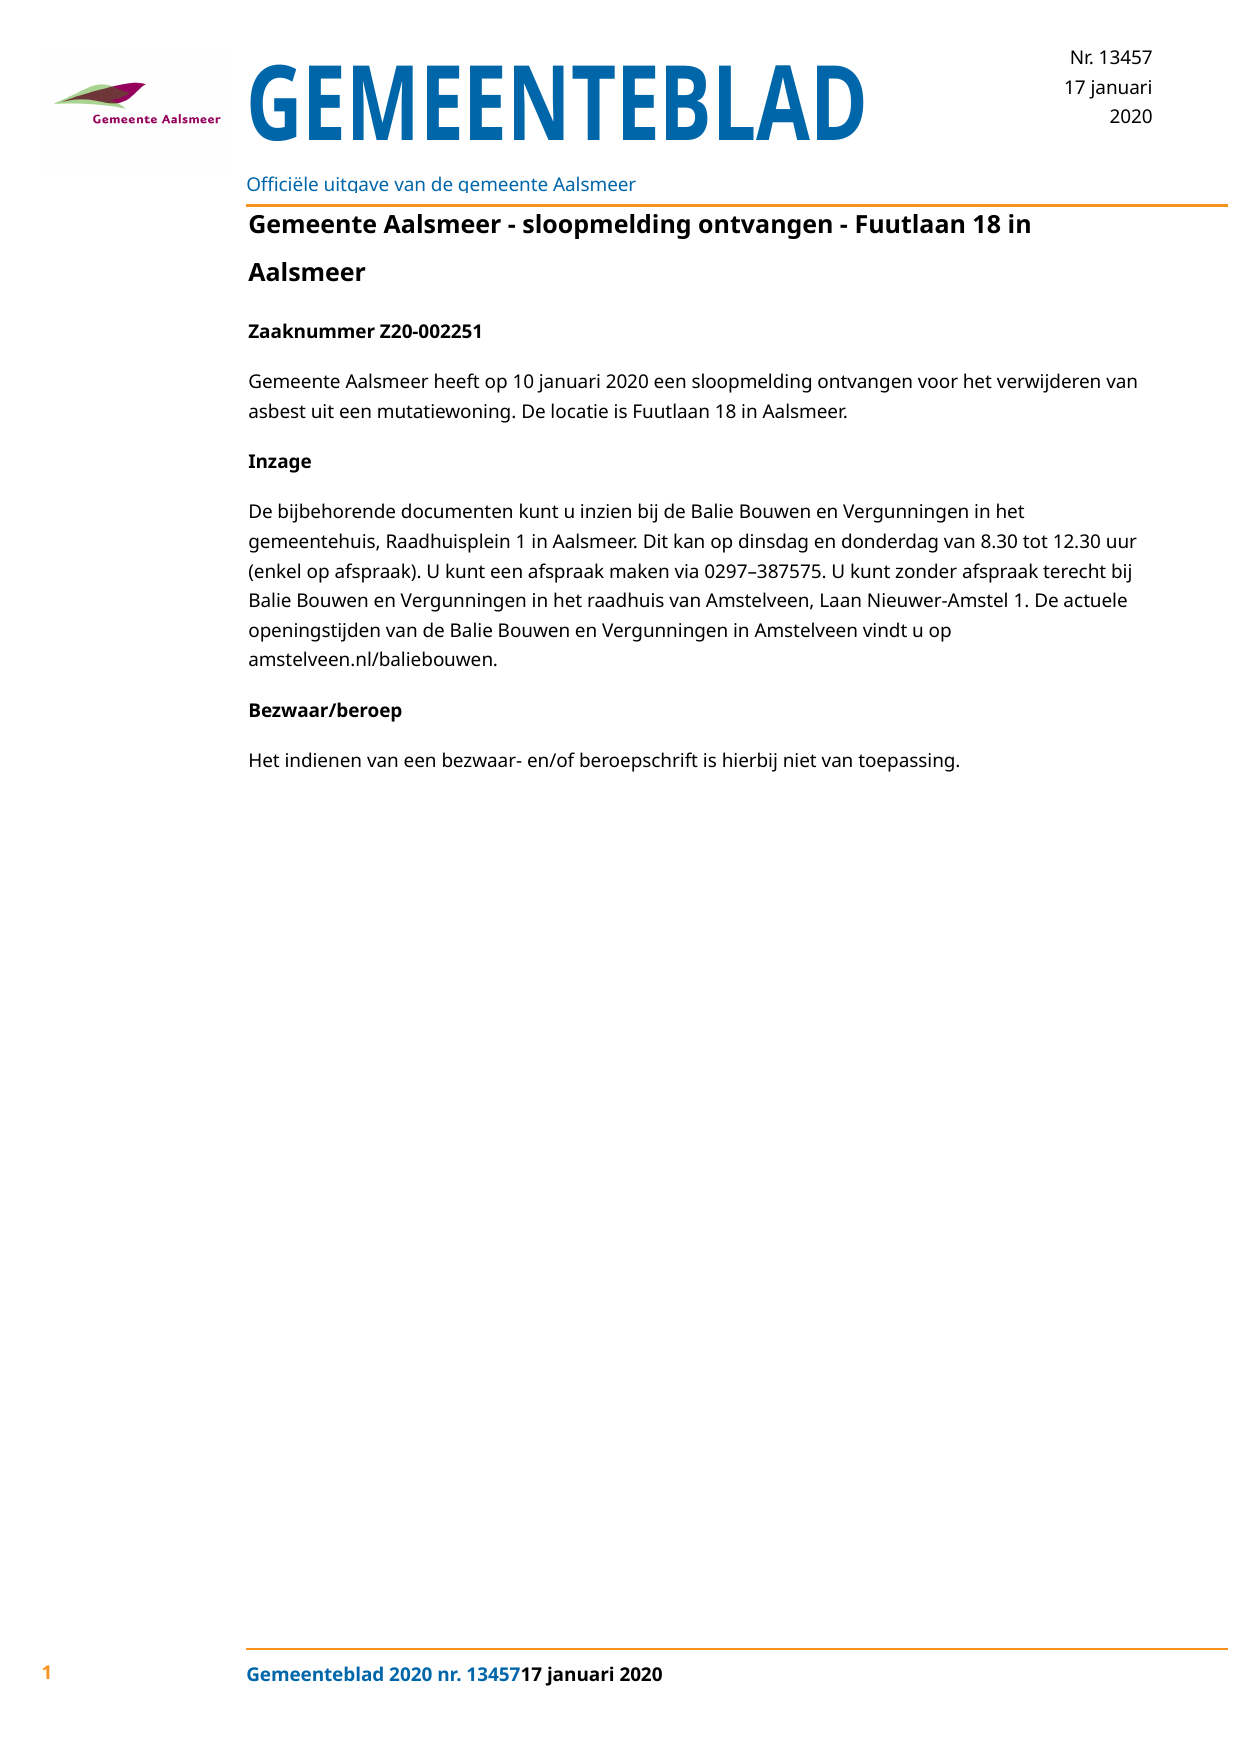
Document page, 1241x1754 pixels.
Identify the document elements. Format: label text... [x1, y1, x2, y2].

text Gemeente Aalsmeer - sloopmelding ontvangen - Fuutlaan 18 in Aalsmeer [248, 207, 1152, 288]
text De bijbehorende documenten kunt u inzien bij de Balie Bouwen en Vergunningen in het gemeentehuis, Raadhuisplein 1 in Aalsmeer. Dit kan op dinsdag en donderdag van 8.30 tot 12.30 uur (enkel op afspraak). U kunt een afspraak maken via 0297–387575. U kunt zonder afspraak terecht bij Balie Bouwen en Vergunningen in het raadhuis van Amstelveen, Laan Nieuwer-Amstel 1. De actuele openingstijden van de Balie Bouwen en Vergunningen in Amstelveen vindt u op amstelveen.nl/baliebouwen. [248, 499, 1152, 672]
text Gemeente Aalsmeer heeft op 10 januari 2020 een sloopmelding ontvangen voor het verwijderen van asbest uit een mutatiewoning. De locatie is Fuutlaan 18 in Aalsmeer. [248, 368, 1152, 424]
text Inzage [248, 448, 1152, 474]
text Zaaknummer Z20-002251 [248, 318, 1152, 344]
text Het indienen van een bezwaar- en/of beroepschrift is hierbij niet van toepassing. [248, 747, 1152, 773]
picture [41, 47, 231, 172]
text Bezwaar/beroep [248, 697, 1152, 723]
